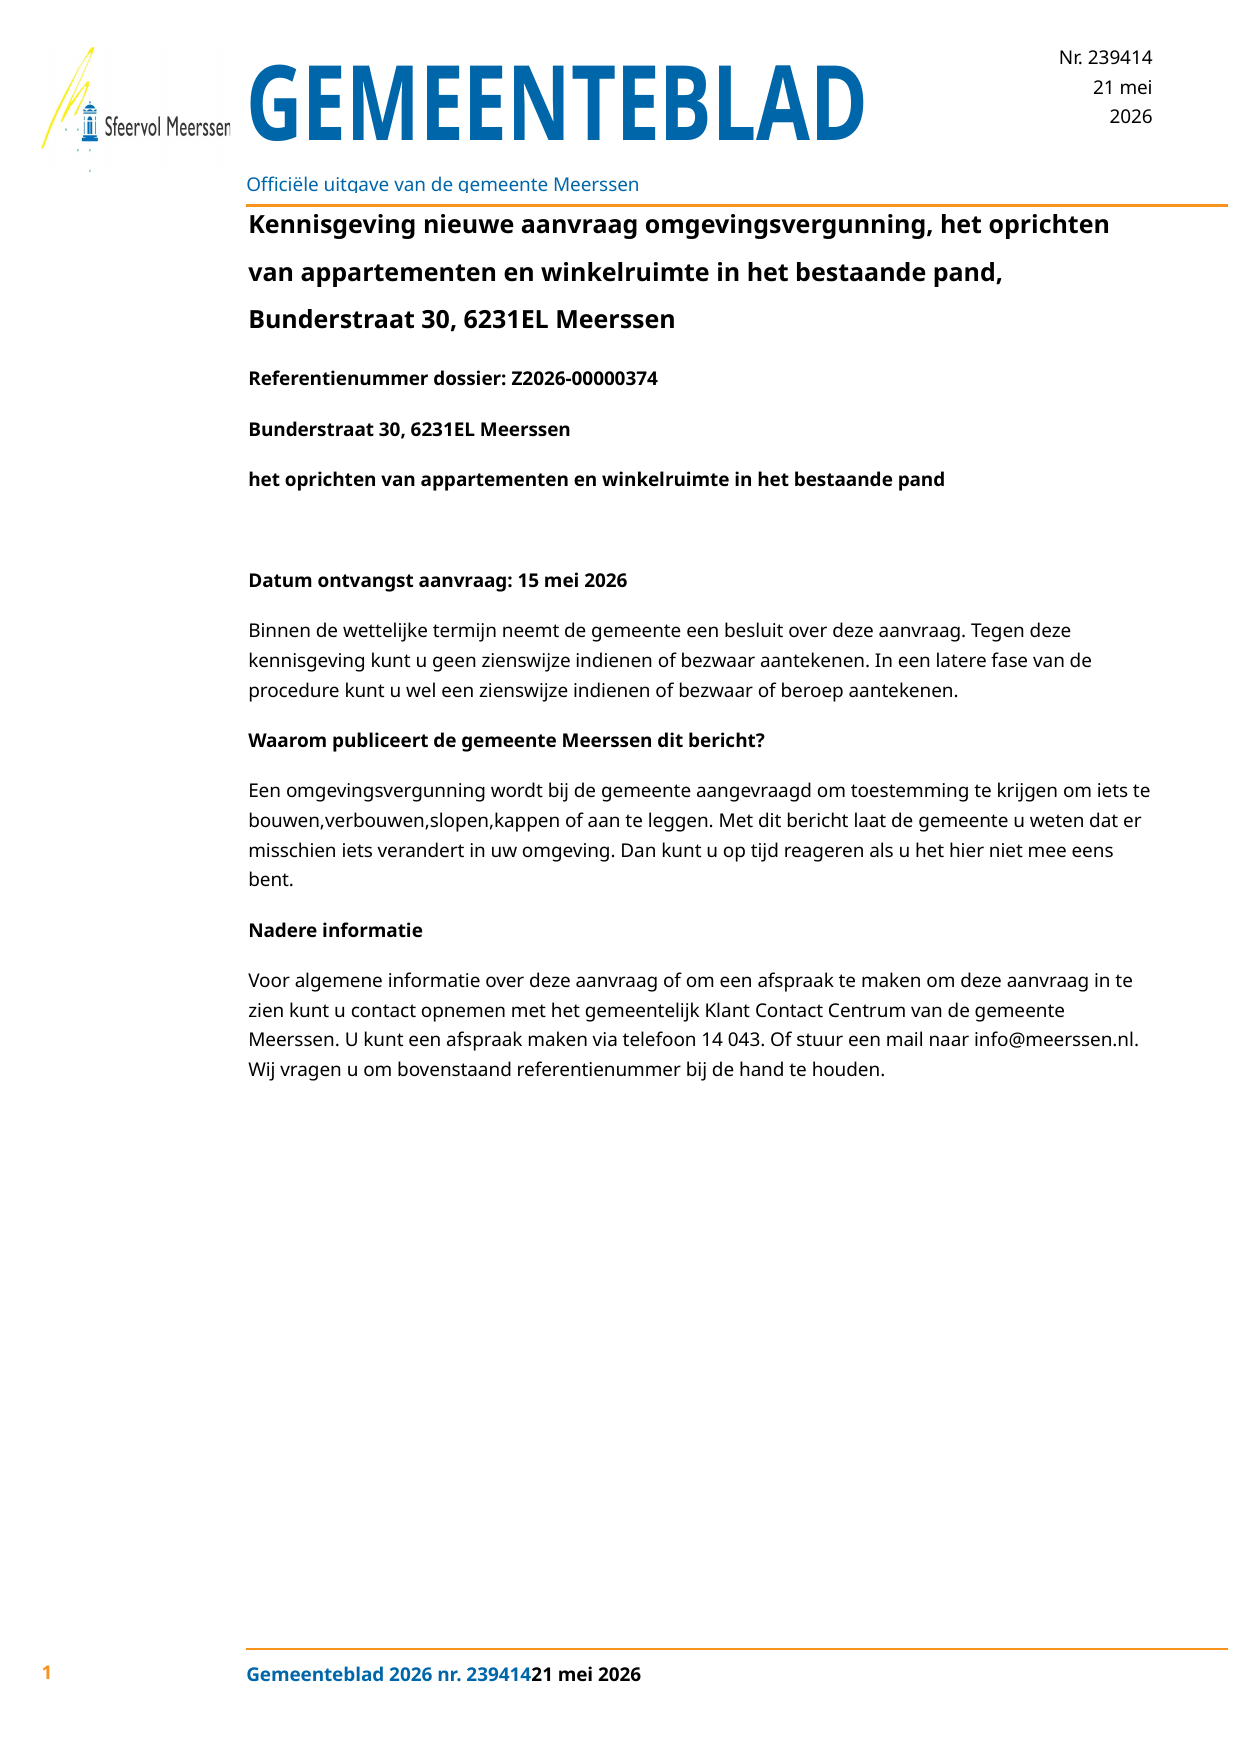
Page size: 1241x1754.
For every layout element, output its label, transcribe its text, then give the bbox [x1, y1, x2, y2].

text Datum ontvangst aanvraag: 15 mei 2026 [248, 567, 1152, 593]
text Binnen de wettelijke termijn neemt de gemeente een besluit over deze aanvraag. Tegen deze kennisgeving kunt u geen zienswijze indienen of bezwaar aantekenen. In een latere fase van de procedure kunt u wel een zienswijze indienen of bezwaar of beroep aantekenen. [248, 618, 1152, 702]
text Bunderstraat 30, 6231EL Meerssen [248, 416, 1152, 442]
text Referentienummer dossier: Z2026-00000374 [248, 366, 1152, 391]
picture [41, 47, 231, 172]
text Een omgevingsvergunning wordt bij de gemeente aangevraagd om toestemming te krijgen om iets te bouwen,verbouwen,slopen,kappen of aan te leggen. Met dit bericht laat de gemeente u weten dat er misschien iets verandert in uw omgeving. Dan kunt u op tijd reageren als u het hier niet mee eens bent. [248, 778, 1152, 892]
text Voor algemene informatie over deze aanvraag of om een afspraak te maken om deze aanvraag in te zien kunt u contact opnemen met het gemeentelijk Klant Contact Centrum van de gemeente Meerssen. U kunt een afspraak maken via telefoon 14 043. Of stuur een mail naar info@meerssen.nl. Wij vragen u om bovenstaand referentienummer bij de hand te houden. [248, 967, 1152, 1082]
text het oprichten van appartementen en winkelruimte in het bestaande pand [248, 466, 1152, 492]
text Kennisgeving nieuwe aanvraag omgevingsvergunning, het oprichten van appartementen en winkelruimte in het bestaande pand, Bunderstraat 30, 6231EL Meerssen [248, 207, 1152, 336]
text Waarom publiceert de gemeente Meerssen dit bericht? [248, 727, 1152, 753]
text Nadere informatie [248, 917, 1152, 942]
